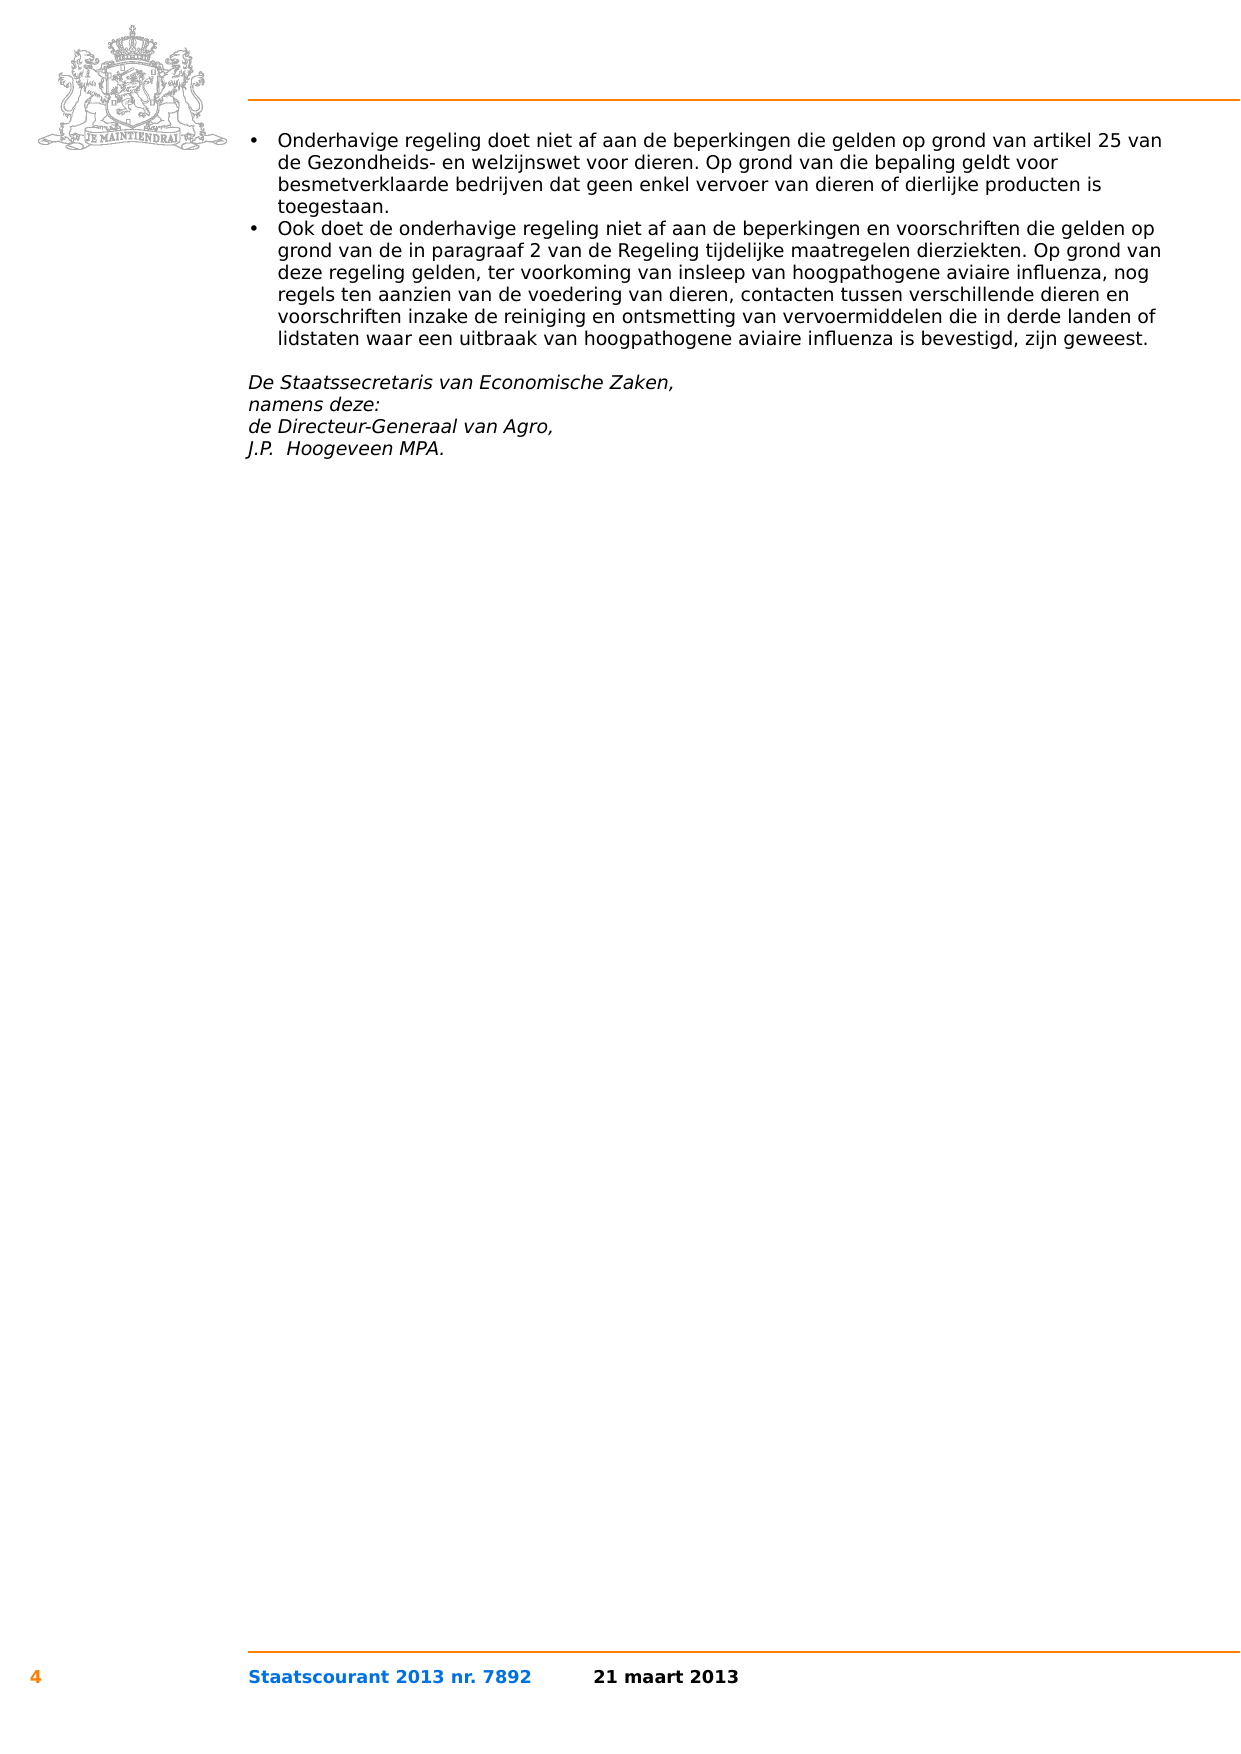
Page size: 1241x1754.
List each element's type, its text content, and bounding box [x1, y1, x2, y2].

picture [38, 25, 227, 150]
text • Ook doet de onderhavige regeling niet af aan de beperkingen en voorschriften die gelden op grond van de in paragraaf 2 van de Regeling tijdelijke maatregelen dierziekten. Op grond van deze regeling gelden, ter voorkoming van insleep van hoogpathogene aviaire influenza, nog regels ten aanzien van de voedering van dieren, contacten tussen verschillende dieren en voorschriften inzake de reiniging en ontsmetting van vervoermiddelen die in derde landen of lidstaten waar een uitbraak van hoogpathogene aviaire influenza is bevestigd, zijn geweest. [248, 218, 1163, 350]
text De Staatssecretaris van Economische Zaken, namens deze: de Directeur-Generaal van Agro, J.P. Hoogeveen MPA. [248, 372, 1163, 459]
text • Onderhavige regeling doet niet af aan de beperkingen die gelden op grond van artikel 25 van de Gezondheids- en welzijnswet voor dieren. Op grond van die bepaling geldt voor besmetverklaarde bedrijven dat geen enkel vervoer van dieren of dierlijke producten is toegestaan. [248, 130, 1163, 218]
